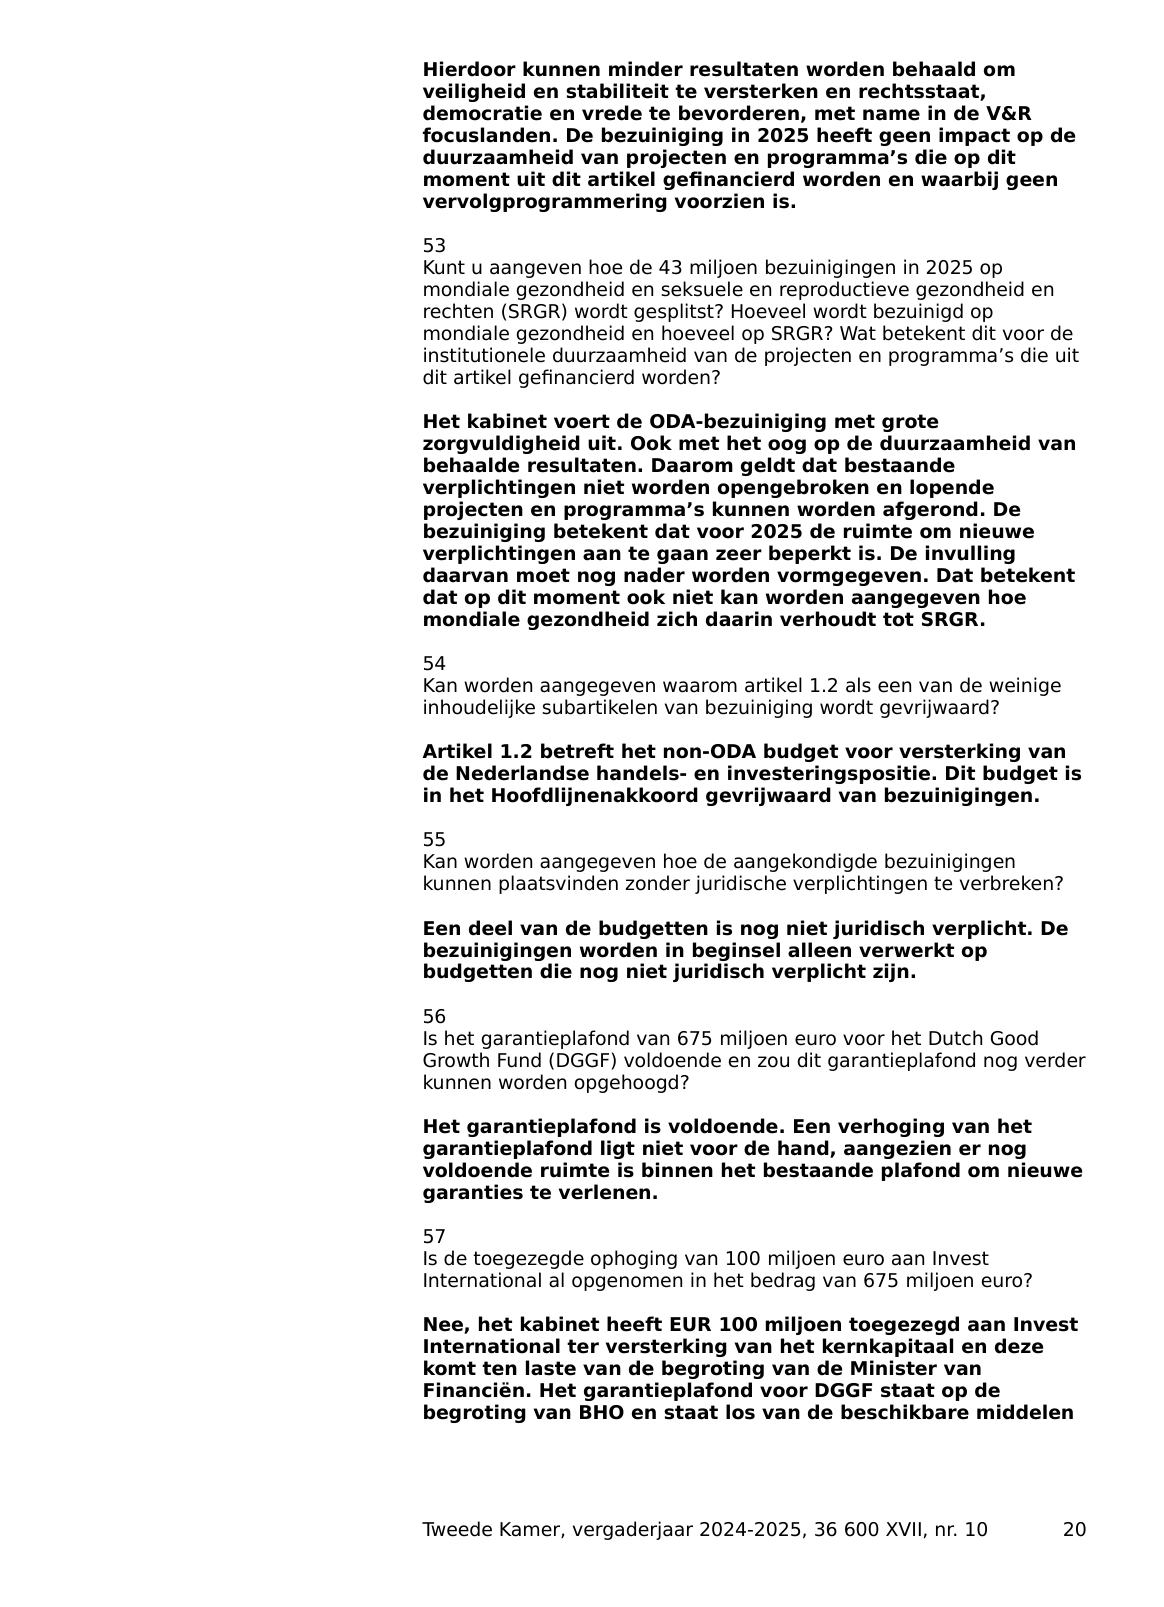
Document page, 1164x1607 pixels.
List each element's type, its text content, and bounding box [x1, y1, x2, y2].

text Is het garantieplafond van 675 miljoen euro voor het Dutch Good Growth Fund (DGGF) voldoende en zou dit garantieplafond nog verder kunnen worden opgehoogd? [422, 1028, 1087, 1093]
text 55 [422, 829, 1087, 851]
text Is de toegezegde ophoging van 100 miljoen euro aan Invest International al opgenomen in het bedrag van 675 miljoen euro? [422, 1248, 1087, 1292]
text 54 [422, 653, 1087, 675]
text 56 [422, 1006, 1087, 1028]
text 53 [422, 235, 1087, 257]
text Kan worden aangegeven waarom artikel 1.2 als een van de weinige inhoudelijke subartikelen van bezuiniging wordt gevrijwaard? [422, 675, 1087, 719]
text Artikel 1.2 betreft het non-ODA budget voor versterking van de Nederlandse handels- en investeringspositie. Dit budget is in het Hoofdlijnenakkoord gevrijwaard van bezuinigingen. [422, 741, 1087, 807]
text Kunt u aangeven hoe de 43 miljoen bezuinigingen in 2025 op mondiale gezondheid en seksuele en reproductieve gezondheid en rechten (SRGR) wordt gesplitst? Hoeveel wordt bezuinigd op mondiale gezondheid en hoeveel op SRGR? Wat betekent dit voor de institutionele duurzaamheid van de projecten en programma’s die uit dit artikel gefinancierd worden? [422, 257, 1087, 389]
text Het kabinet voert de ODA-bezuiniging met grote zorgvuldigheid uit. Ook met het oog op de duurzaamheid van behaalde resultaten. Daarom geldt dat bestaande verplichtingen niet worden opengebroken en lopende projecten en programma’s kunnen worden afgerond. De bezuiniging betekent dat voor 2025 de ruimte om nieuwe verplichtingen aan te gaan zeer beperkt is. De invulling daarvan moet nog nader worden vormgegeven. Dat betekent dat op dit moment ook niet kan worden aangegeven hoe mondiale gezondheid zich daarin verhoudt tot SRGR. [422, 411, 1087, 631]
text Nee, het kabinet heeft EUR 100 miljoen toegezegd aan Invest International ter versterking van het kernkapitaal en deze komt ten laste van de begroting van de Minister van Financiën. Het garantieplafond voor DGGF staat op de begroting van BHO en staat los van de beschikbare middelen [422, 1314, 1087, 1424]
text Het garantieplafond is voldoende. Een verhoging van het garantieplafond ligt niet voor de hand, aangezien er nog voldoende ruimte is binnen het bestaande plafond om nieuwe garanties te verlenen. [422, 1116, 1087, 1204]
text Hierdoor kunnen minder resultaten worden behaald om veiligheid en stabiliteit te versterken en rechtsstaat, democratie en vrede te bevorderen, met name in de V&R focuslanden. De bezuiniging in 2025 heeft geen impact op de duurzaamheid van projecten en programma’s die op dit moment uit dit artikel gefinancierd worden en waarbij geen vervolgprogrammering voorzien is. [422, 59, 1087, 213]
text 57 [422, 1226, 1087, 1248]
text Kan worden aangegeven hoe de aangekondigde bezuinigingen kunnen plaatsvinden zonder juridische verplichtingen te verbreken? [422, 851, 1087, 895]
text Een deel van de budgetten is nog niet juridisch verplicht. De bezuinigingen worden in beginsel alleen verwerkt op budgetten die nog niet juridisch verplicht zijn. [422, 917, 1087, 983]
